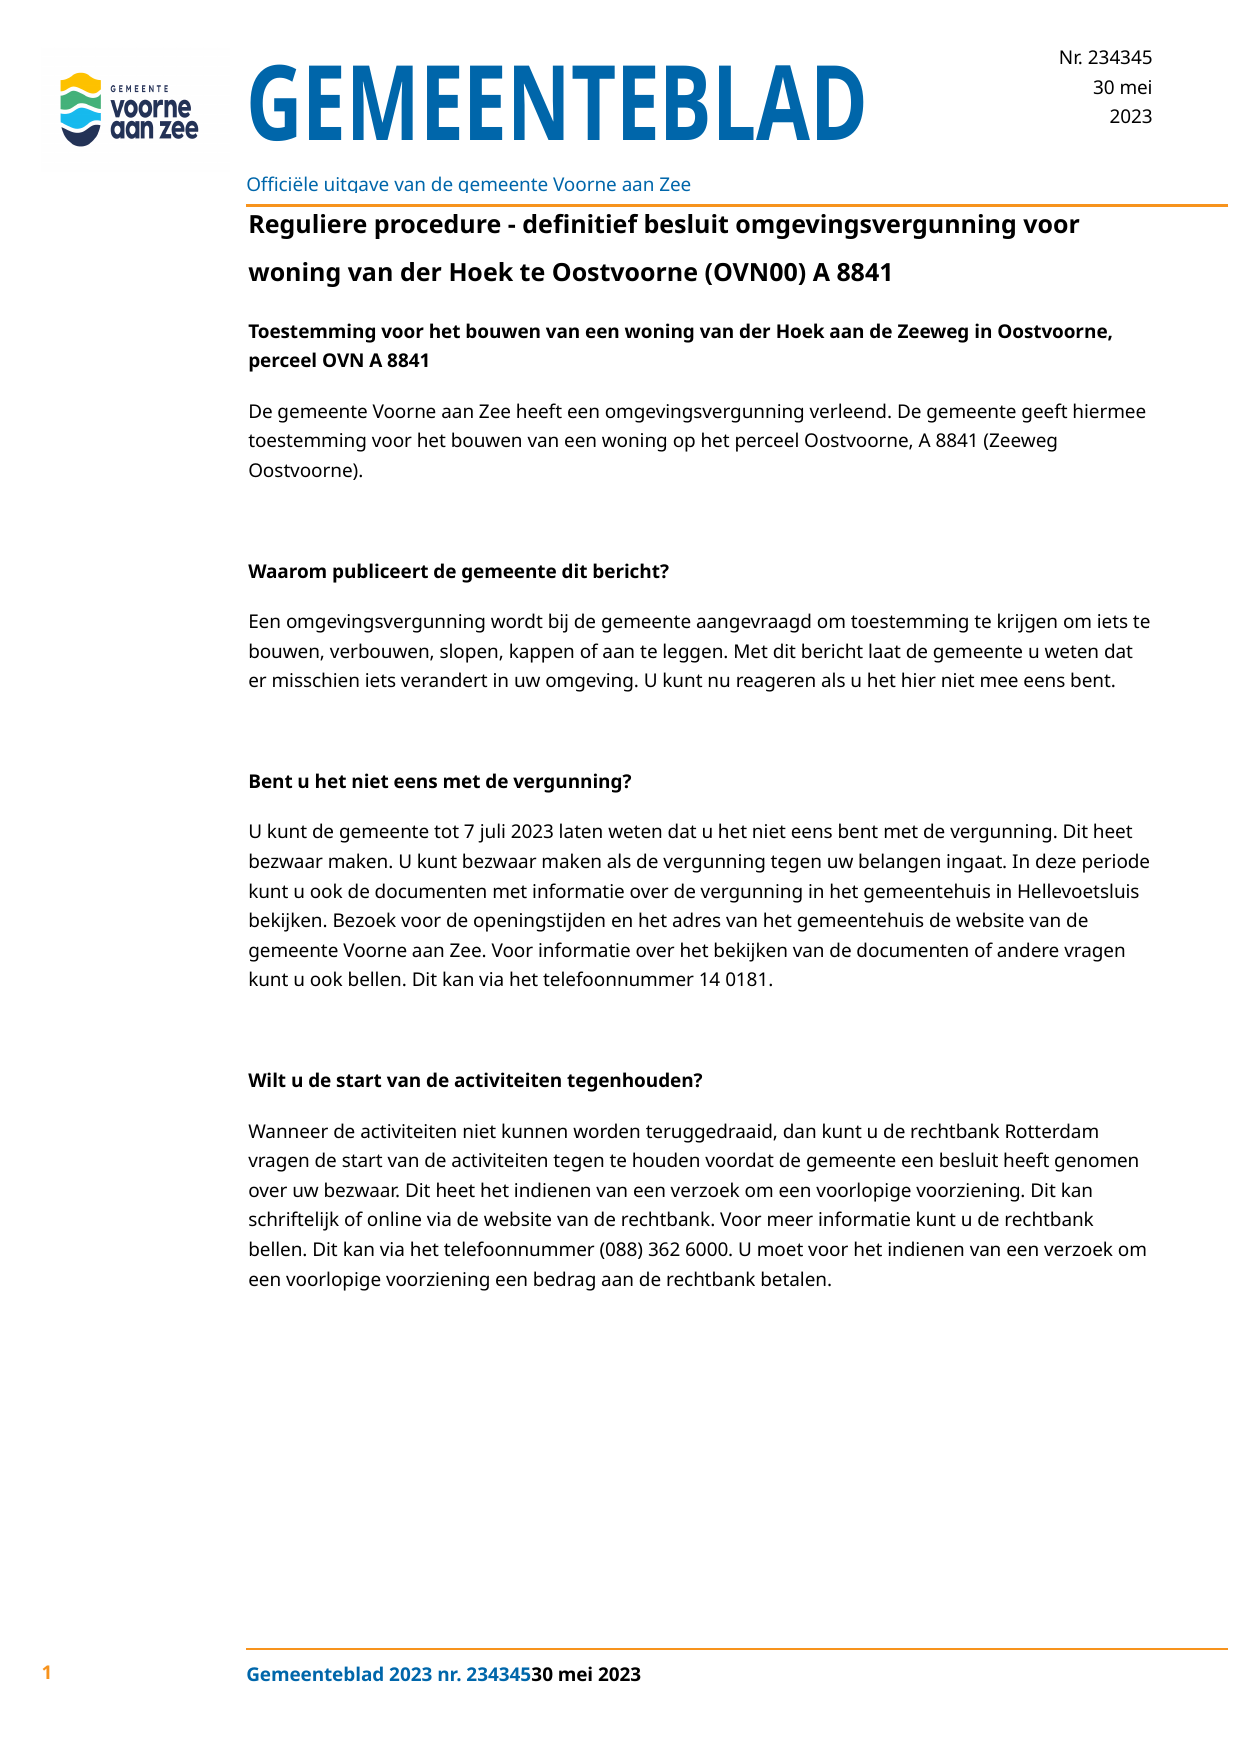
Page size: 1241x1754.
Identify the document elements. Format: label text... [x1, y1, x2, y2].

text Waarom publiceert de gemeente dit bericht? [248, 558, 1152, 584]
text Reguliere procedure - definitief besluit omgevingsvergunning voor woning van der Hoek te Oostvoorne (OVN00) A 8841 [248, 207, 1152, 288]
text Wilt u de start van de activiteiten tegenhouden? [248, 1067, 1152, 1093]
text Een omgevingsvergunning wordt bij de gemeente aangevraagd om toestemming te krijgen om iets te bouwen, verbouwen, slopen, kappen of aan te leggen. Met dit bericht laat de gemeente u weten dat er misschien iets verandert in uw omgeving. U kunt nu reageren als u het hier niet mee eens bent. [248, 608, 1152, 693]
text De gemeente Voorne aan Zee heeft een omgevingsvergunning verleend. De gemeente geeft hiermee toestemming voor het bouwen van een woning op het perceel Oostvoorne, A 8841 (Zeeweg Oostvoorne). [248, 398, 1152, 483]
text U kunt de gemeente tot 7 juli 2023 laten weten dat u het niet eens bent met de vergunning. Dit heet bezwaar maken. U kunt bezwaar maken als de vergunning tegen uw belangen ingaat. In deze periode kunt u ook de documenten met informatie over de vergunning in het gemeentehuis in Hellevoetsluis bekijken. Bezoek voor de openingstijden en het adres van het gemeentehuis de website van de gemeente Voorne aan Zee. Voor informatie over het bekijken van de documenten of andere vragen kunt u ook bellen. Dit kan via het telefoonnummer 14 0181. [248, 819, 1152, 992]
text Wanneer de activiteiten niet kunnen worden teruggedraaid, dan kunt u de rechtbank Rotterdam vragen de start van de activiteiten tegen te houden voordat de gemeente een besluit heeft genomen over uw bezwaar. Dit heet het indienen van een verzoek om een voorlopige voorziening. Dit kan schriftelijk of online via de website van de rechtbank. Voor meer informatie kunt u de rechtbank bellen. Dit kan via het telefoonnummer (088) 362 6000. U moet voor het indienen van een verzoek om een voorlopige voorziening een bedrag aan de rechtbank betalen. [248, 1118, 1152, 1292]
picture [41, 47, 231, 172]
text Bent u het niet eens met de vergunning? [248, 768, 1152, 794]
text Toestemming voor het bouwen van een woning van der Hoek aan de Zeeweg in Oostvoorne, perceel OVN A 8841 [248, 318, 1152, 373]
